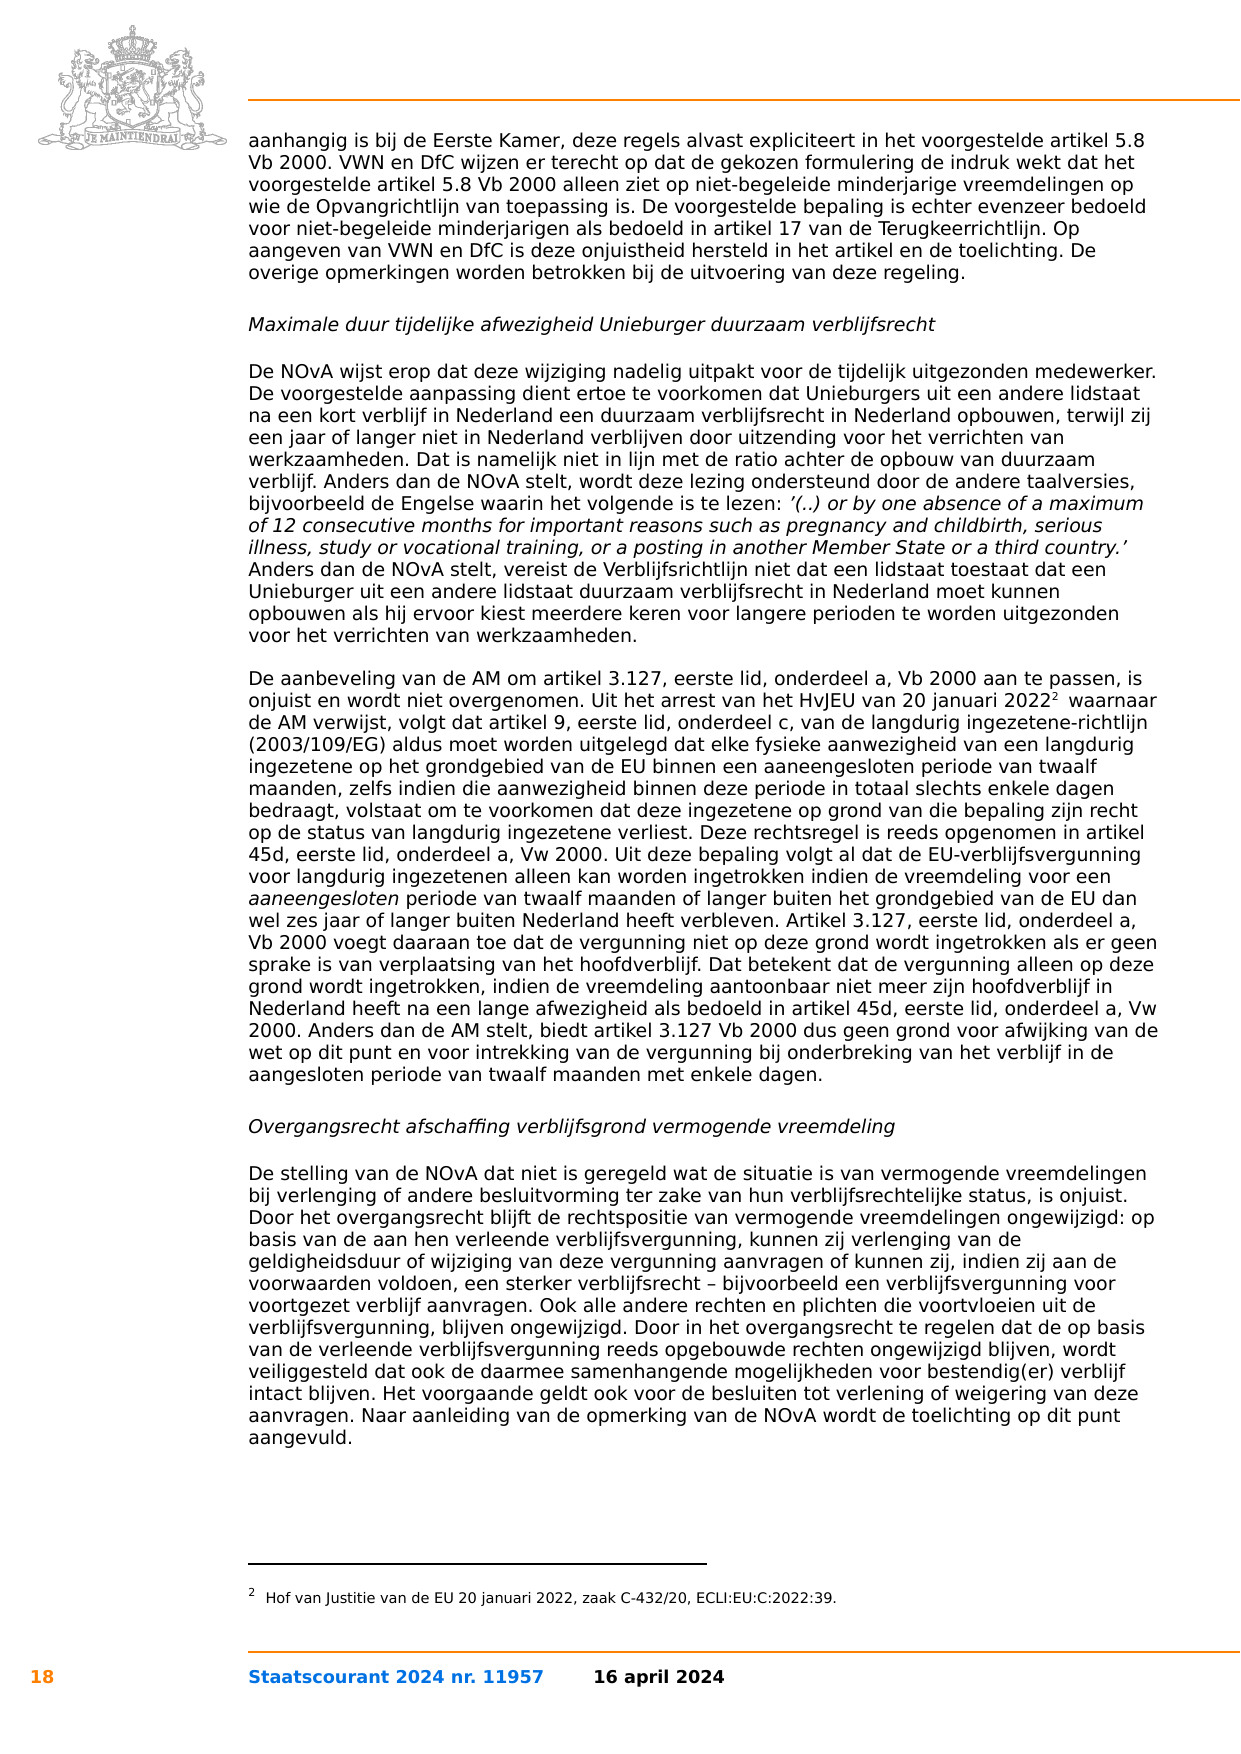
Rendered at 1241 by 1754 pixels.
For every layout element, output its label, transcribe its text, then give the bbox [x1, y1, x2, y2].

text aanhangig is bij de Eerste Kamer, deze regels alvast expliciteert in het voorgestelde artikel 5.8 Vb 2000. VWN en DfC wijzen er terecht op dat de gekozen formulering de indruk wekt dat het voorgestelde artikel 5.8 Vb 2000 alleen ziet op niet-begeleide minderjarige vreemdelingen op wie de Opvangrichtlijn van toepassing is. De voorgestelde bepaling is echter evenzeer bedoeld voor niet-begeleide minderjarigen als bedoeld in artikel 17 van de Terugkeerrichtlijn. Op aangeven van VWN en DfC is deze onjuistheid hersteld in het artikel en de toelichting. De overige opmerkingen worden betrokken bij de uitvoering van deze regeling. [248, 130, 1163, 284]
text De aanbeveling van de AM om artikel 3.127, eerste lid, onderdeel a, Vb 2000 aan te passen, is onjuist en wordt niet overgenomen. Uit het arrest van het HvJEU van 20 januari 2022 waarnaar de AM verwijst, volgt dat artikel 9, eerste lid, onderdeel c, van de langdurig ingezetene-richtlijn (2003/109/EG) aldus moet worden uitgelegd dat elke fysieke aanwezigheid van een langdurig ingezetene op het grondgebied van de EU binnen een aaneengesloten periode van twaalf maanden, zelfs indien die aanwezigheid binnen deze periode in totaal slechts enkele dagen bedraagt, volstaat om te voorkomen dat deze ingezetene op grond van die bepaling zijn recht op de status van langdurig ingezetene verliest. Deze rechtsregel is reeds opgenomen in artikel 45d, eerste lid, onderdeel a, Vw 2000. Uit deze bepaling volgt al dat de EU-verblijfsvergunning voor langdurig ingezetenen alleen kan worden ingetrokken indien de vreemdeling voor een aaneengesloten periode van twaalf maanden of langer buiten het grondgebied van de EU dan wel zes jaar of langer buiten Nederland heeft verbleven. Artikel 3.127, eerste lid, onderdeel a, Vb 2000 voegt daaraan toe dat de vergunning niet op deze grond wordt ingetrokken als er geen sprake is van verplaatsing van het hoofdverblijf. Dat betekent dat de vergunning alleen op deze grond wordt ingetrokken, indien de vreemdeling aantoonbaar niet meer zijn hoofdverblijf in Nederland heeft na een lange afwezigheid als bedoeld in artikel 45d, eerste lid, onderdeel a, Vw 2000. Anders dan de AM stelt, biedt artikel 3.127 Vb 2000 dus geen grond voor afwijking van de wet op dit punt en voor intrekking van de vergunning bij onderbreking van het verblijf in de aangesloten periode van twaalf maanden met enkele dagen. [248, 668, 1163, 1086]
text De NOvA wijst erop dat deze wijziging nadelig uitpakt voor de tijdelijk uitgezonden medewerker. De voorgestelde aanpassing dient ertoe te voorkomen dat Unieburgers uit een andere lidstaat na een kort verblijf in Nederland een duurzaam verblijfsrecht in Nederland opbouwen, terwijl zij een jaar of langer niet in Nederland verblijven door uitzending voor het verrichten van werkzaamheden. Dat is namelijk niet in lijn met de ratio achter de opbouw van duurzaam verblijf. Anders dan de NOvA stelt, wordt deze lezing ondersteund door de andere taalversies, bijvoorbeeld de Engelse waarin het volgende is te lezen: ’(..) or by one absence of a maximum of 12 consecutive months for important reasons such as pregnancy and childbirth, serious illness, study or vocational training, or a posting in another Member State or a third country.’ Anders dan de NOvA stelt, vereist de Verblijfsrichtlijn niet dat een lidstaat toestaat dat een Unieburger uit een andere lidstaat duurzaam verblijfsrecht in Nederland moet kunnen opbouwen als hij ervoor kiest meerdere keren voor langere perioden te worden uitgezonden voor het verrichten van werkzaamheden. [248, 361, 1163, 646]
text Hof van Justitie van de EU 20 januari 2022, zaak C-432/20, ECLI:EU:C:2022:39. [248, 1586, 1163, 1608]
subtitle Overgangsrecht afschaffing verblijfsgrond vermogende vreemdeling [248, 1116, 1163, 1138]
text De stelling van de NOvA dat niet is geregeld wat de situatie is van vermogende vreemdelingen bij verlenging of andere besluitvorming ter zake van hun verblijfsrechtelijke status, is onjuist. Door het overgangsrecht blijft de rechtspositie van vermogende vreemdelingen ongewijzigd: op basis van de aan hen verleende verblijfsvergunning, kunnen zij verlenging van de geldigheidsduur of wijziging van deze vergunning aanvragen of kunnen zij, indien zij aan de voorwaarden voldoen, een sterker verblijfsrecht – bijvoorbeeld een verblijfsvergunning voor voortgezet verblijf aanvragen. Ook alle andere rechten en plichten die voortvloeien uit de verblijfsvergunning, blijven ongewijzigd. Door in het overgangsrecht te regelen dat de op basis van de verleende verblijfsvergunning reeds opgebouwde rechten ongewijzigd blijven, wordt veiliggesteld dat ook de daarmee samenhangende mogelijkheden voor bestendig(er) verblijf intact blijven. Het voorgaande geldt ook voor de besluiten tot verlening of weigering van deze aanvragen. Naar aanleiding van de opmerking van de NOvA wordt de toelichting op dit punt aangevuld. [248, 1163, 1163, 1449]
picture [38, 25, 227, 150]
subtitle Maximale duur tijdelijke afwezigheid Unieburger duurzaam verblijfsrecht [248, 314, 1163, 336]
